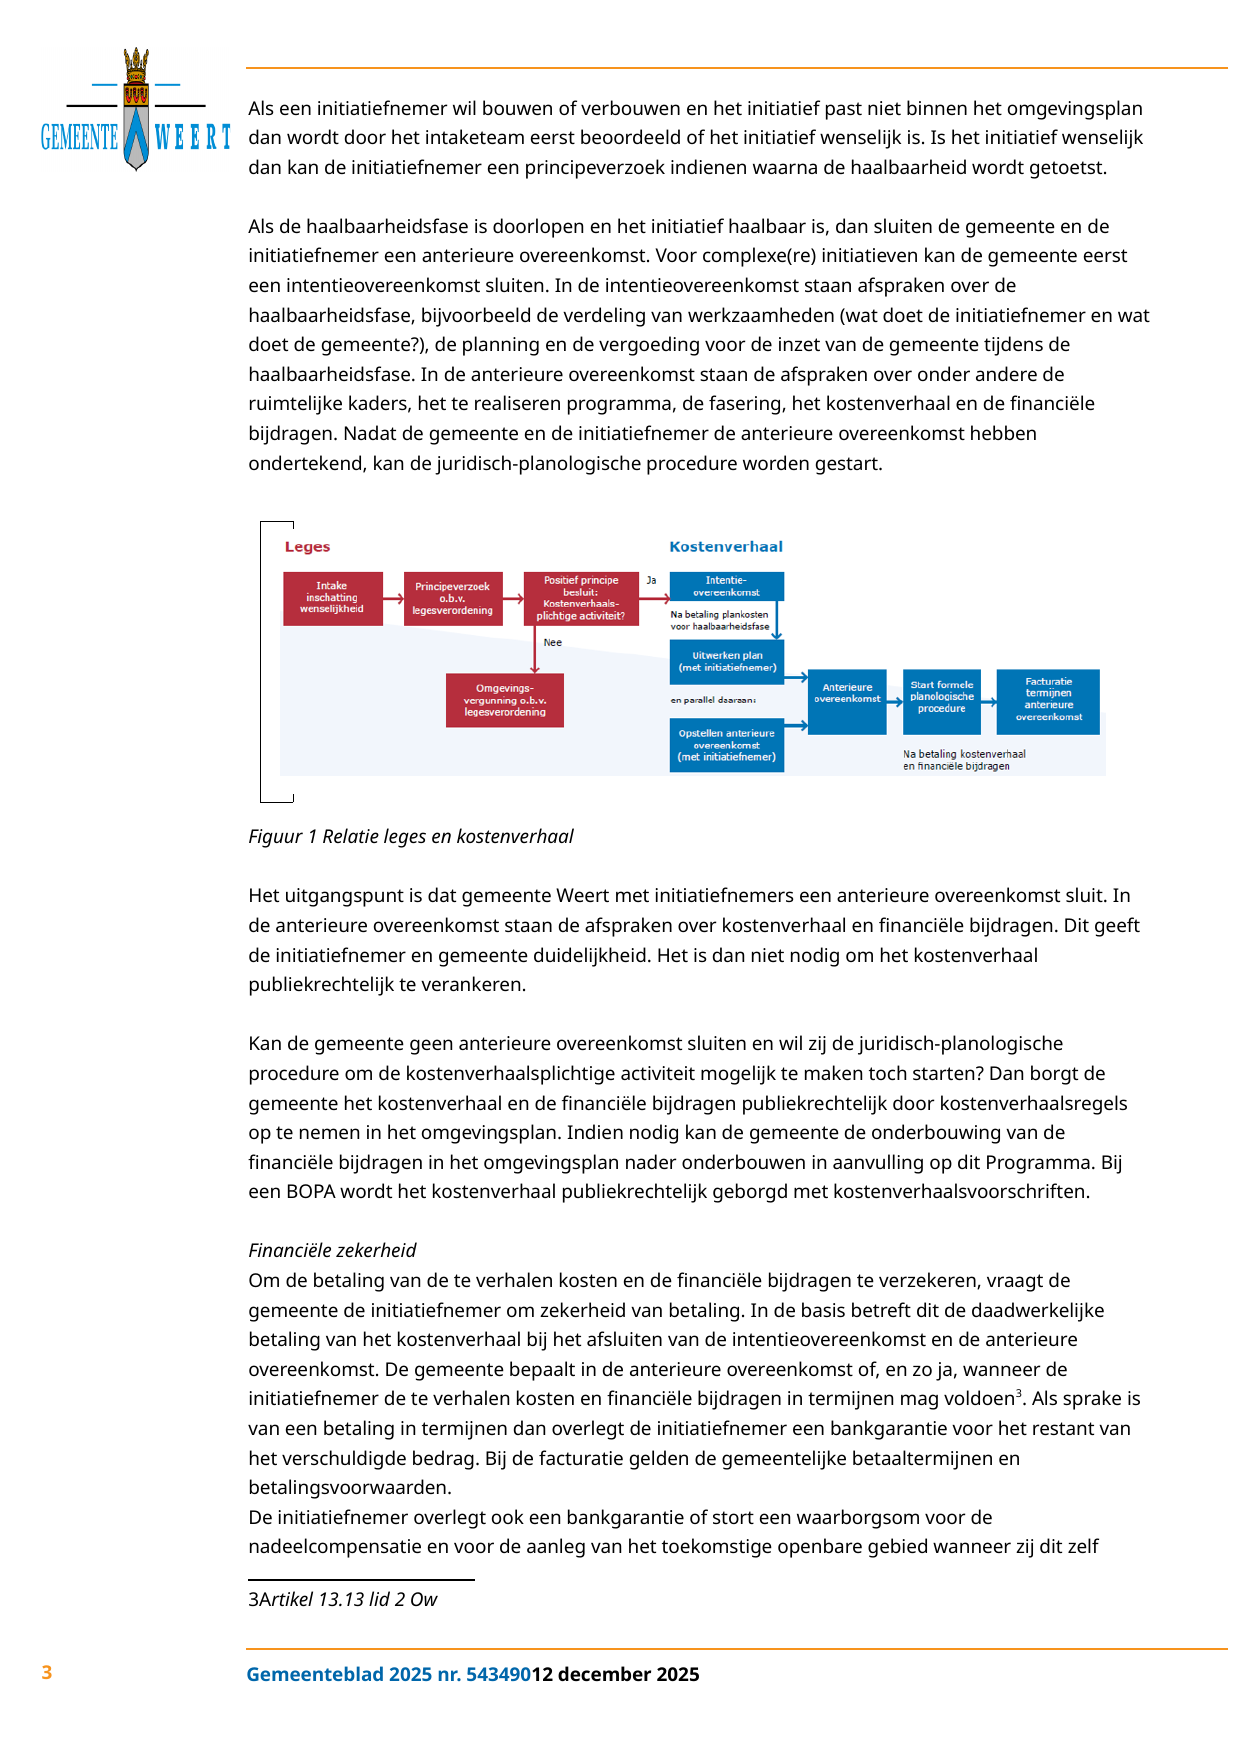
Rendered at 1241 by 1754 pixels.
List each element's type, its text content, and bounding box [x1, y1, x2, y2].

text Figuur 1 Relatie leges en kostenverhaal [248, 823, 1152, 849]
picture [41, 47, 231, 172]
text De initiatiefnemer overlegt ook een bankgarantie of stort een waarborgsom voor de nadeelcompensatie en voor de aanleg van het toekomstige openbare gebied wanneer zij dit zelf [248, 1504, 1152, 1559]
text Artikel 13.13 lid 2 Ow [248, 1586, 1152, 1612]
text Als een initiatiefnemer wil bouwen of verbouwen en het initiatief past niet binnen het omgevingsplan dan wordt door het intaketeam eerst beoordeeld of het initiatief wenselijk is. Is het initiatief wenselijk dan kan de initiatiefnemer een principeverzoek indienen waarna de haalbaarheid wordt getoetst. [248, 95, 1152, 180]
text Het uitgangspunt is dat gemeente Weert met initiatiefnemers een anterieure overeenkomst sluit. In de anterieure overeenkomst staan de afspraken over kostenverhaal en financiële bijdragen. Dit geeft de initiatiefnemer en gemeente duidelijkheid. Het is dan niet nodig om het kostenverhaal publiekrechtelijk te verankeren. [248, 883, 1152, 997]
text Financiële zekerheid [248, 1238, 1152, 1263]
text Kan de gemeente geen anterieure overeenkomst sluiten en wil zij de juridisch-planologische procedure om de kostenverhaalsplichtige activiteit mogelijk te maken toch starten? Dan borgt de gemeente het kostenverhaal en de financiële bijdragen publiekrechtelijk door kostenverhaalsregels op te nemen in het omgevingsplan. Indien nodig kan de gemeente de onderbouwing van de financiële bijdragen in het omgevingsplan nader onderbouwen in aanvulling op dit Programma. Bij een BOPA wordt het kostenverhaal publiekrechtelijk geborgd met kostenverhaalsvoorschriften. [248, 1031, 1152, 1204]
picture [268, 529, 1125, 794]
text Om de betaling van de te verhalen kosten en de financiële bijdragen te verzekeren, vraagt de gemeente de initiatiefnemer om zekerheid van betaling. In de basis betreft dit de daadwerkelijke betaling van het kostenverhaal bij het afsluiten van de intentieovereenkomst en de anterieure overeenkomst. De gemeente bepaalt in de anterieure overeenkomst of, en zo ja, wanneer de initiatiefnemer de te verhalen kosten en financiële bijdragen in termijnen mag voldoen. Als sprake is van een betaling in termijnen dan overlegt de initiatiefnemer een bankgarantie voor het restant van het verschuldigde bedrag. Bij de facturatie gelden de gemeentelijke betaaltermijnen en betalingsvoorwaarden. [248, 1267, 1152, 1500]
text Als de haalbaarheidsfase is doorlopen en het initiatief haalbaar is, dan sluiten de gemeente en de initiatiefnemer een anterieure overeenkomst. Voor complexe(re) initiatieven kan de gemeente eerst een intentieovereenkomst sluiten. In de intentieovereenkomst staan afspraken over de haalbaarheidsfase, bijvoorbeeld de verdeling van werkzaamheden (wat doet de initiatiefnemer en wat doet de gemeente?), de planning en de vergoeding voor de inzet van de gemeente tijdens de haalbaarheidsfase. In de anterieure overeenkomst staan de afspraken over onder andere de ruimtelijke kaders, het te realiseren programma, de fasering, het kostenverhaal en de financiële bijdragen. Nadat de gemeente en de initiatiefnemer de anterieure overeenkomst hebben ondertekend, kan de juridisch-planologische procedure worden gestart. [248, 213, 1152, 476]
